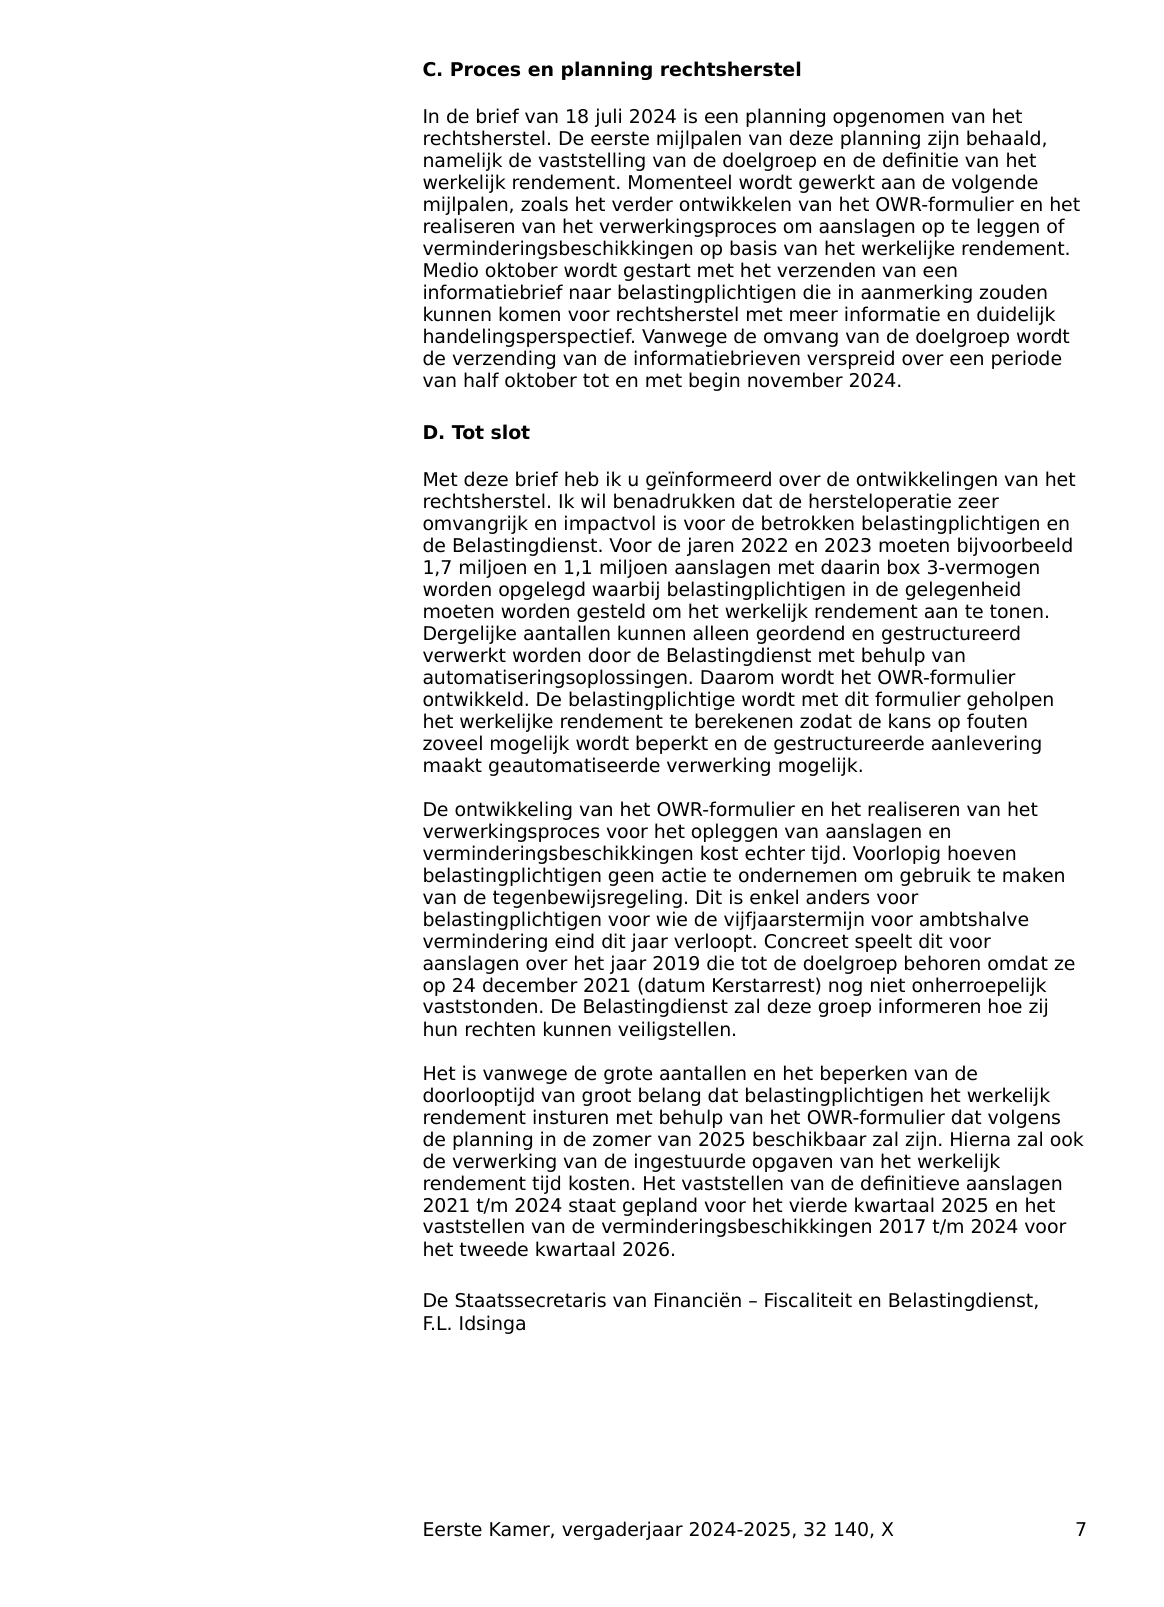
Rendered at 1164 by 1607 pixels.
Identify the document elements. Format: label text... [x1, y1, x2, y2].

text Met deze brief heb ik u geïnformeerd over de ontwikkelingen van het rechtsherstel. Ik wil benadrukken dat de hersteloperatie zeer omvangrijk en impactvol is voor de betrokken belastingplichtigen en de Belastingdienst. Voor de jaren 2022 en 2023 moeten bijvoorbeeld 1,7 miljoen en 1,1 miljoen aanslagen met daarin box 3-vermogen worden opgelegd waarbij belastingplichtigen in de gelegenheid moeten worden gesteld om het werkelijk rendement aan te tonen. Dergelijke aantallen kunnen alleen geordend en gestructureerd verwerkt worden door de Belastingdienst met behulp van automatiseringsoplossingen. Daarom wordt het OWR-formulier ontwikkeld. De belastingplichtige wordt met dit formulier geholpen het werkelijke rendement te berekenen zodat de kans op fouten zoveel mogelijk wordt beperkt en de gestructureerde aanlevering maakt geautomatiseerde verwerking mogelijk. [422, 469, 1087, 776]
text In de brief van 18 juli 2024 is een planning opgenomen van het rechtsherstel. De eerste mijlpalen van deze planning zijn behaald, namelijk de vaststelling van de doelgroep en de definitie van het werkelijk rendement. Momenteel wordt gewerkt aan de volgende mijlpalen, zoals het verder ontwikkelen van het OWR-formulier en het realiseren van het verwerkingsproces om aanslagen op te leggen of verminderingsbeschikkingen op basis van het werkelijke rendement. Medio oktober wordt gestart met het verzenden van een informatiebrief naar belastingplichtigen die in aanmerking zouden kunnen komen voor rechtsherstel met meer informatie en duidelijk handelingsperspectief. Vanwege de omvang van de doelgroep wordt de verzending van de informatiebrieven verspreid over een periode van half oktober tot en met begin november 2024. [422, 106, 1087, 392]
text Het is vanwege de grote aantallen en het beperken van de doorlooptijd van groot belang dat belastingplichtigen het werkelijk rendement insturen met behulp van het OWR-formulier dat volgens de planning in de zomer van 2025 beschikbaar zal zijn. Hierna zal ook de verwerking van de ingestuurde opgaven van het werkelijk rendement tijd kosten. Het vaststellen van de definitieve aanslagen 2021 t/m 2024 staat gepland voor het vierde kwartaal 2025 en het vaststellen van de verminderingsbeschikkingen 2017 t/m 2024 voor het tweede kwartaal 2026. [422, 1063, 1087, 1260]
subtitle C. Proces en planning rechtsherstel [422, 59, 1087, 81]
subtitle D. Tot slot [422, 422, 1087, 444]
text De ontwikkeling van het OWR-formulier en het realiseren van het verwerkingsproces voor het opleggen van aanslagen en verminderingsbeschikkingen kost echter tijd. Voorlopig hoeven belastingplichtigen geen actie te ondernemen om gebruik te maken van de tegenbewijsregeling. Dit is enkel anders voor belastingplichtigen voor wie de vijfjaarstermijn voor ambtshalve vermindering eind dit jaar verloopt. Concreet speelt dit voor aanslagen over het jaar 2019 die tot de doelgroep behoren omdat ze op 24 december 2021 (datum Kerstarrest) nog niet onherroepelijk vaststonden. De Belastingdienst zal deze groep informeren hoe zij hun rechten kunnen veiligstellen. [422, 799, 1087, 1040]
text De Staatssecretaris van Financiën – Fiscaliteit en Belastingdienst, F.L. Idsinga [422, 1290, 1087, 1334]
